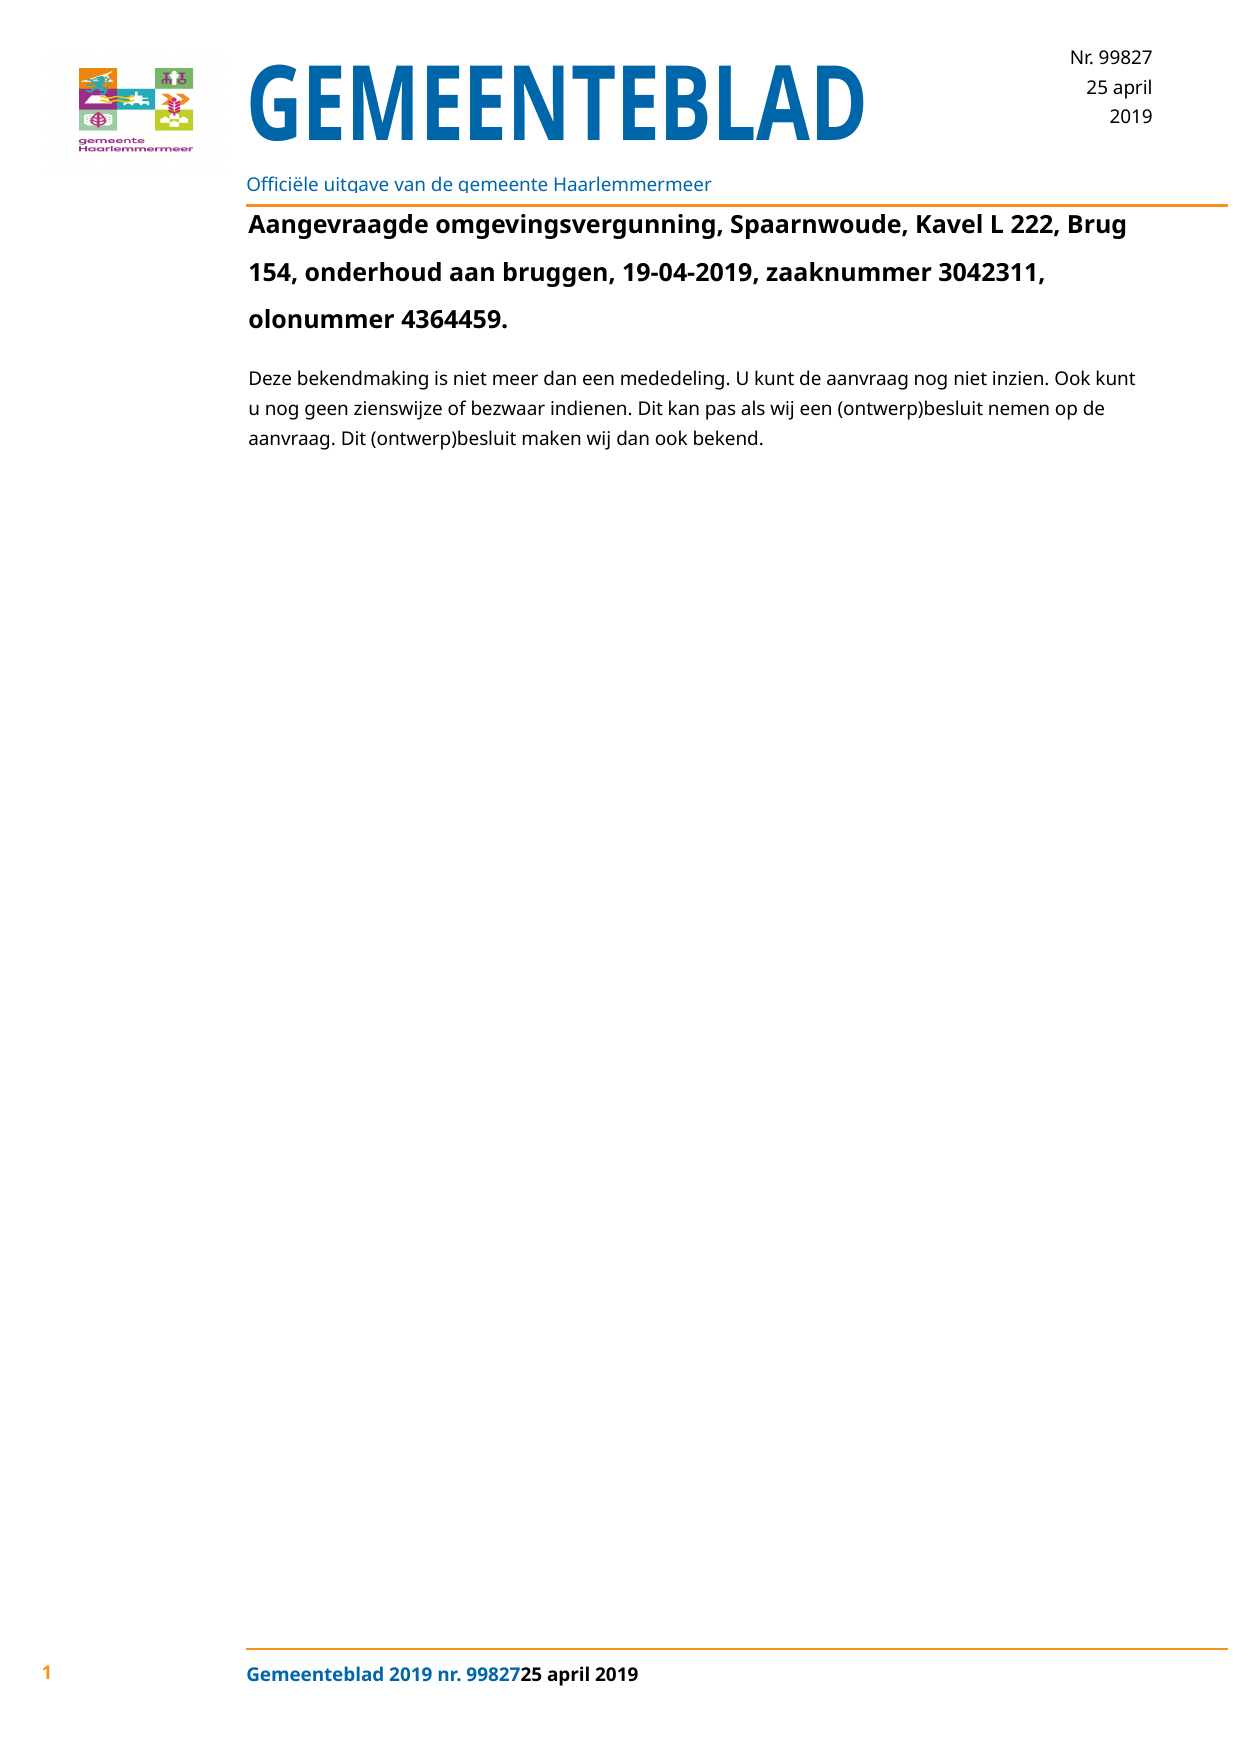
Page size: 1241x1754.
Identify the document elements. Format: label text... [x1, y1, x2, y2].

text Deze bekendmaking is niet meer dan een mededeling. U kunt de aanvraag nog niet inzien. Ook kunt u nog geen zienswijze of bezwaar indienen. Dit kan pas als wij een (ontwerp)besluit nemen op de aanvraag. Dit (ontwerp)besluit maken wij dan ook bekend. [248, 366, 1152, 450]
picture [41, 47, 231, 172]
text Aangevraagde omgevingsvergunning, Spaarnwoude, Kavel L 222, Brug 154, onderhoud aan bruggen, 19-04-2019, zaaknummer 3042311, olonummer 4364459. [248, 207, 1152, 336]
